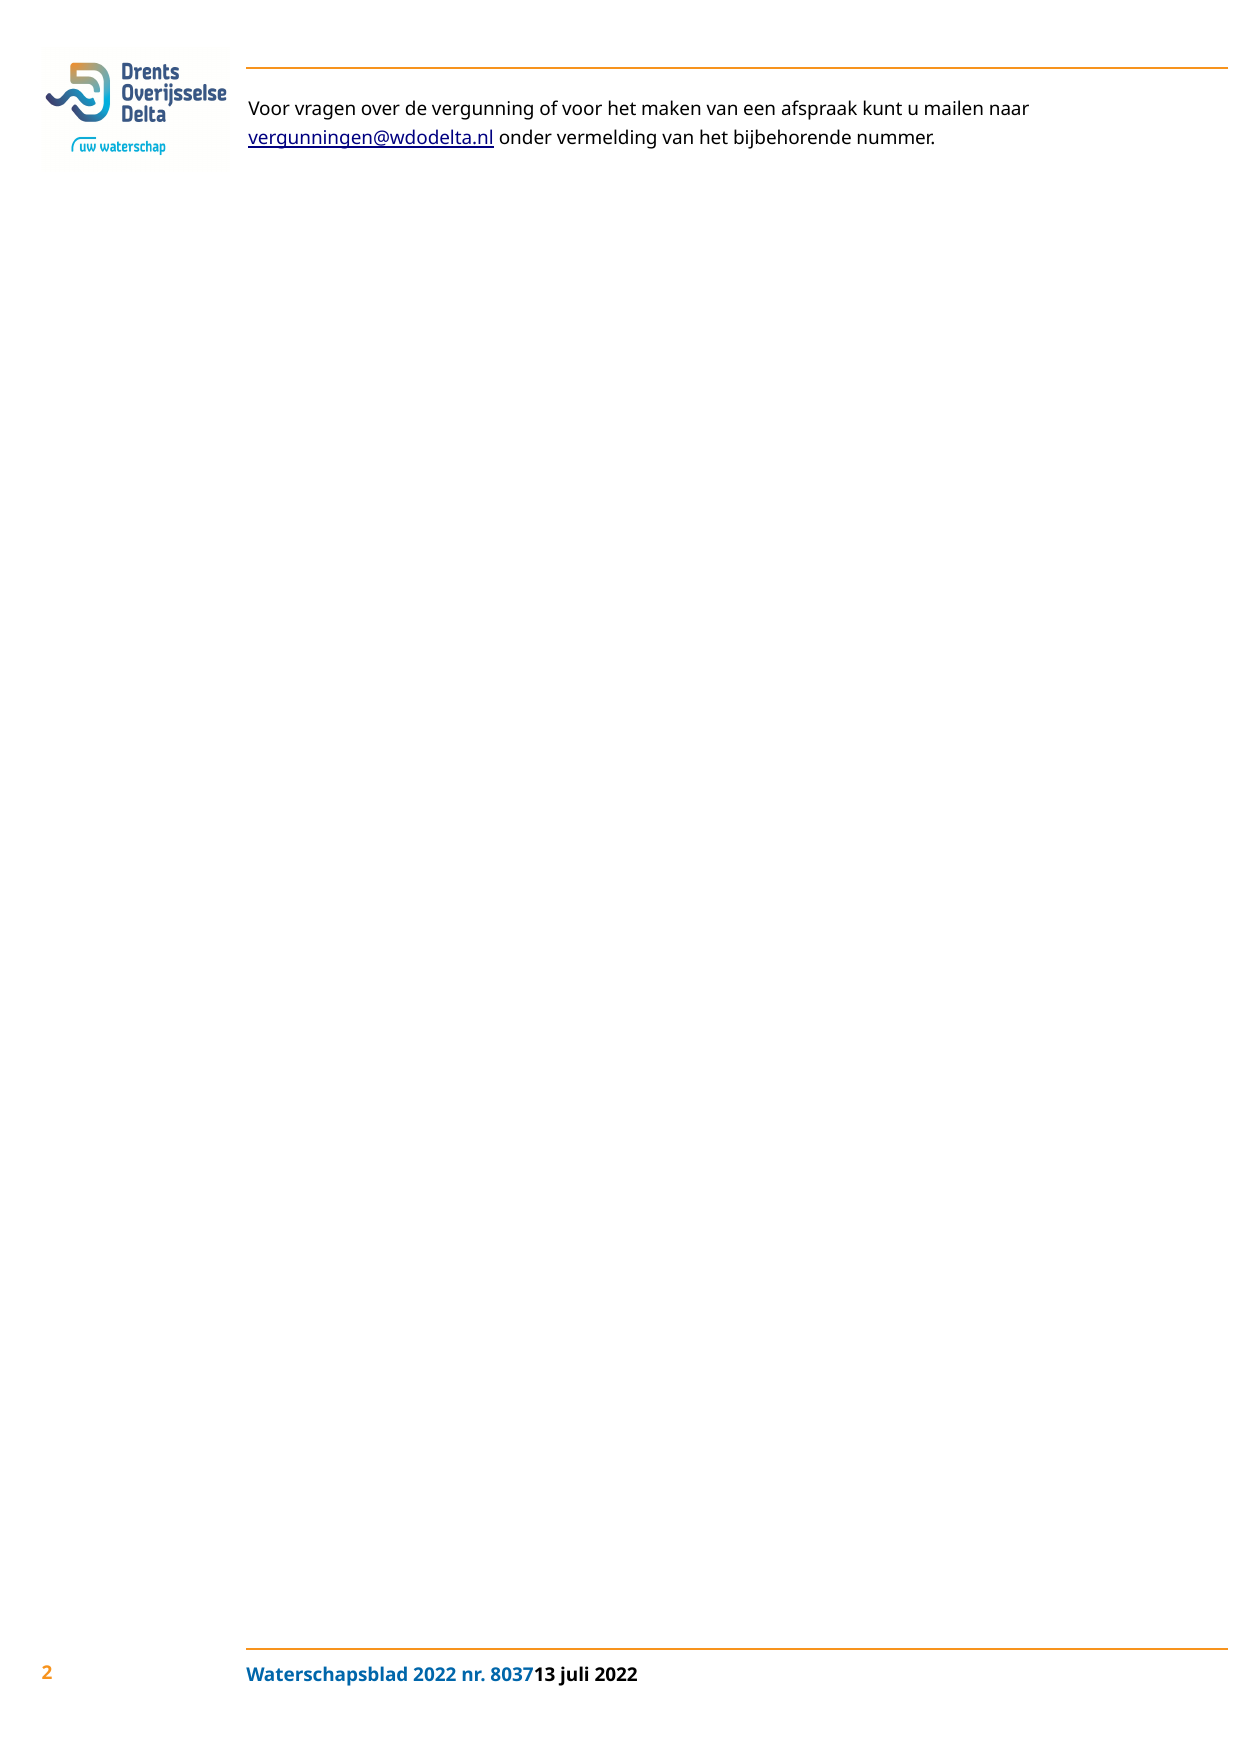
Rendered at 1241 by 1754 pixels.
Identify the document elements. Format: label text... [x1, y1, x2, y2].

text Voor vragen over de vergunning of voor het maken van een afspraak kunt u mailen naar vergunningen@wdodelta.nl onder vermelding van het bijbehorende nummer. [248, 95, 1152, 150]
picture [41, 47, 231, 172]
